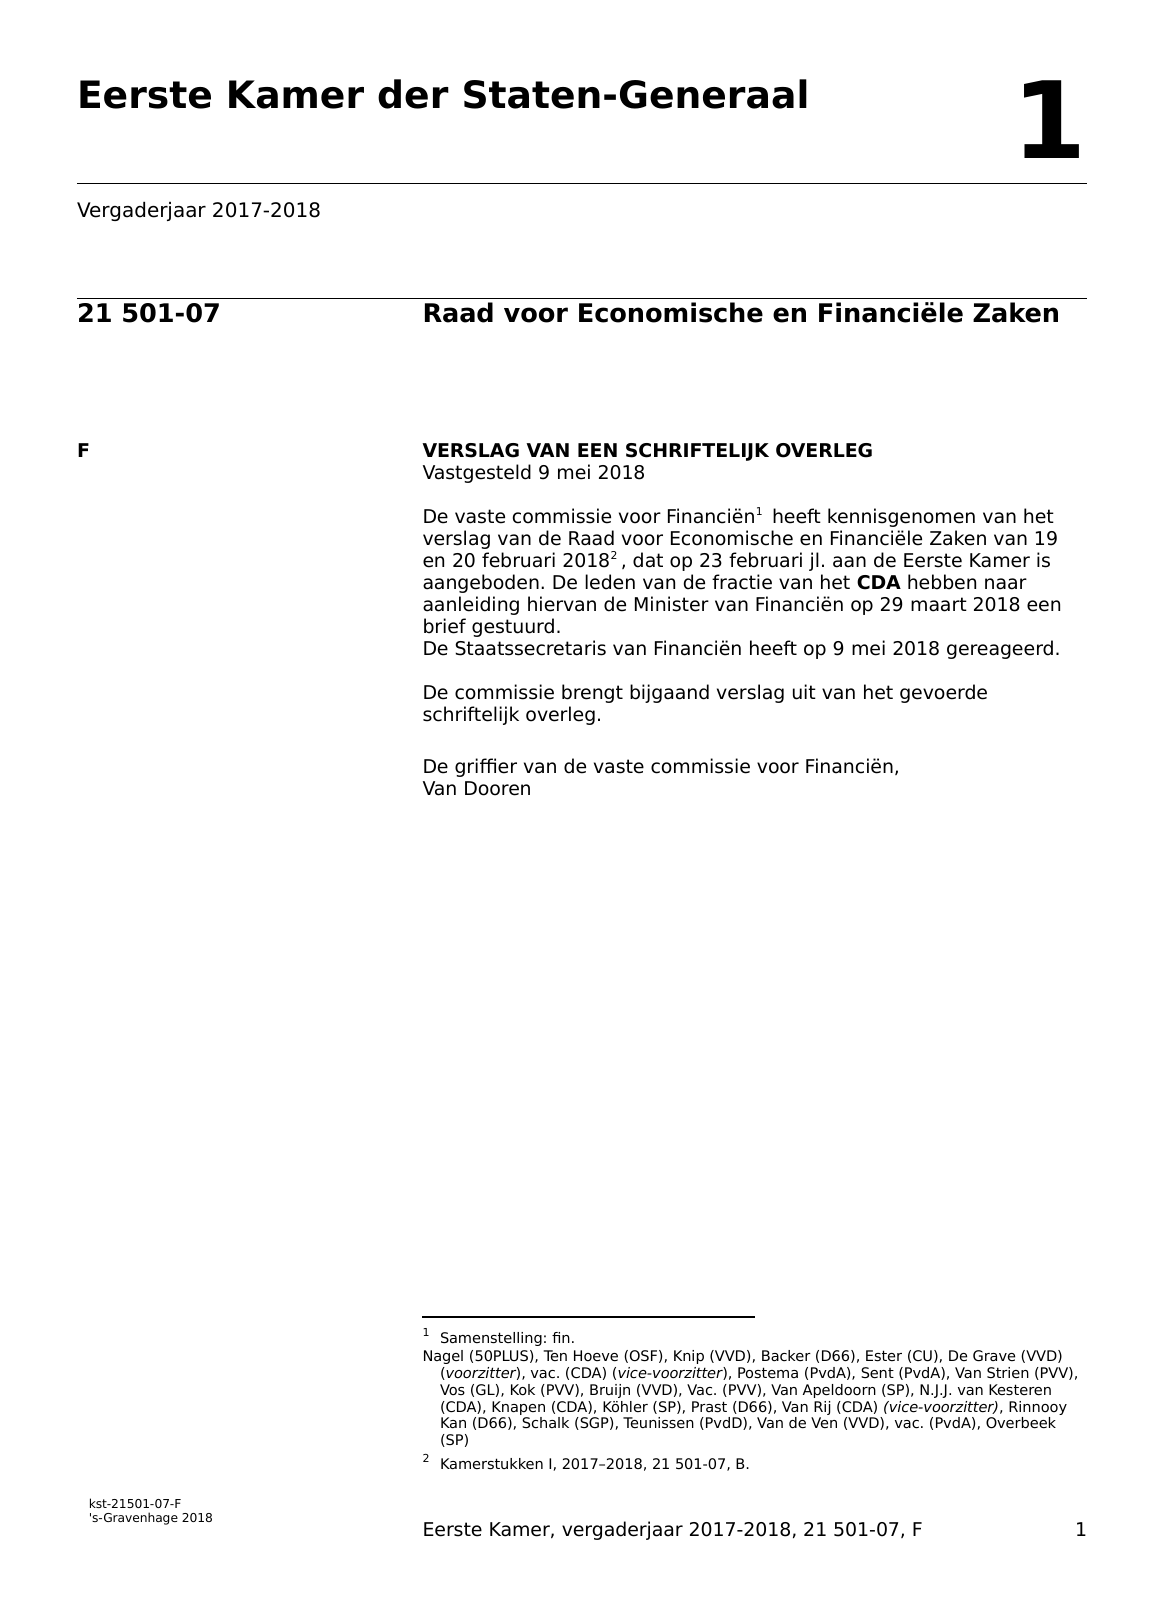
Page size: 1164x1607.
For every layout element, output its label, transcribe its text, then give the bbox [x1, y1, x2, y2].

text De vaste commissie voor Financiën heeft kennisgenomen van het verslag van de Raad voor Economische en Financiële Zaken van 19 en 20 februari 2018, dat op 23 februari jl. aan de Eerste Kamer is aangeboden. De leden van de fractie van het CDA hebben naar aanleiding hiervan de Minister van Financiën op 29 maart 2018 een brief gestuurd. [422, 506, 1087, 638]
text De commissie brengt bijgaand verslag uit van het gevoerde schriftelijk overleg. [422, 682, 1087, 726]
text Samenstelling: fin. [422, 1326, 1087, 1348]
table_header 1 [886, 59, 1087, 183]
table_cell Vergaderjaar 2017-2018 [77, 184, 1087, 298]
text Kamerstukken I, 2017–2018, 21 501-07, B. [422, 1452, 1087, 1474]
table_header Eerste Kamer der Staten-Generaal [77, 59, 886, 183]
text De griffier van de vaste commissie voor Financiën, Van Dooren [422, 756, 1087, 800]
text Vastgesteld 9 mei 2018 [422, 462, 1087, 484]
text Nagel (50PLUS), Ten Hoeve (OSF), Knip (VVD), Backer (D66), Ester (CU), De Grave (VVD) (voorzitter), vac. (CDA) (vice-voorzitter), Postema (PvdA), Sent (PvdA), Van Strien (PVV), Vos (GL), Kok (PVV), Bruijn (VVD), Vac. (PVV), Van Apeldoorn (SP), N.J.J. van Kesteren (CDA), Knapen (CDA), Köhler (SP), Prast (D66), Van Rij (CDA) (vice-voorzitter), Rinnooy Kan (D66), Schalk (SGP), Teunissen (PvdD), Van de Ven (VVD), vac. (PvdA), Overbeek (SP) [422, 1348, 1087, 1449]
text 's-Gravenhage 2018 [88, 1511, 323, 1525]
text De Staatssecretaris van Financiën heeft op 9 mei 2018 gereageerd. [422, 638, 1087, 660]
subtitle F VERSLAG VAN EEN SCHRIFTELIJK OVERLEG [77, 440, 1087, 462]
text kst-21501-07-F [88, 1497, 323, 1511]
subtitle 21 501-07 Raad voor Economische en Financiële Zaken [77, 299, 1087, 329]
